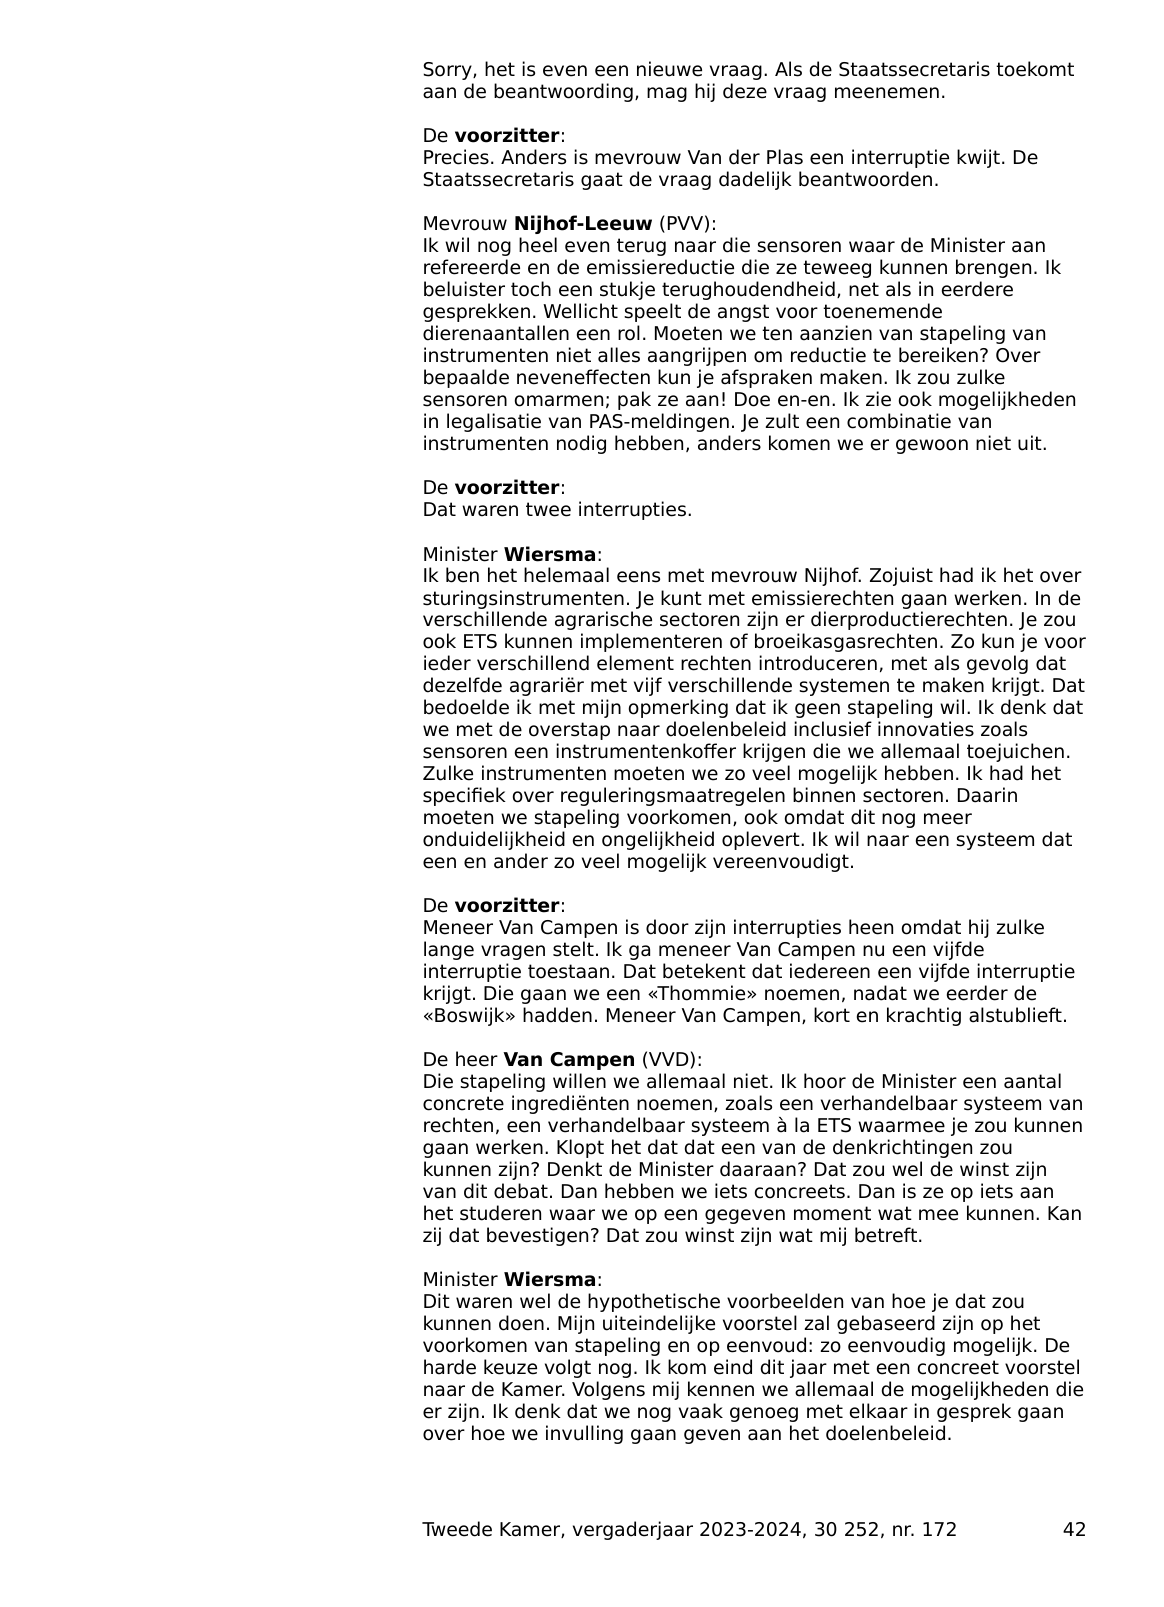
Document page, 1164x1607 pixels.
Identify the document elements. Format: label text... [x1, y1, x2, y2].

text Precies. Anders is mevrouw Van der Plas een interruptie kwijt. De Staatssecretaris gaat de vraag dadelijk beantwoorden. [422, 147, 1087, 191]
text Dat waren twee interrupties. [422, 499, 1087, 521]
text Ik wil nog heel even terug naar die sensoren waar de Minister aan refereerde en de emissiereductie die ze teweeg kunnen brengen. Ik beluister toch een stukje terughoudendheid, net als in eerdere gesprekken. Wellicht speelt de angst voor toenemende dierenaantallen een rol. Moeten we ten aanzien van stapeling van instrumenten niet alles aangrijpen om reductie te bereiken? Over bepaalde neveneffecten kun je afspraken maken. Ik zou zulke sensoren omarmen; pak ze aan! Doe en-en. Ik zie ook mogelijkheden in legalisatie van PAS-meldingen. Je zult een combinatie van instrumenten nodig hebben, anders komen we er gewoon niet uit. [422, 235, 1087, 455]
text De heer Van Campen (VVD): [422, 1049, 1087, 1071]
text De voorzitter: [422, 477, 1087, 499]
text Sorry, het is even een nieuwe vraag. Als de Staatssecretaris toekomt aan de beantwoording, mag hij deze vraag meenemen. [422, 59, 1087, 103]
text Minister Wiersma: [422, 543, 1087, 565]
text Minister Wiersma: [422, 1269, 1087, 1291]
text Dit waren wel de hypothetische voorbeelden van hoe je dat zou kunnen doen. Mijn uiteindelijke voorstel zal gebaseerd zijn op het voorkomen van stapeling en op eenvoud: zo eenvoudig mogelijk. De harde keuze volgt nog. Ik kom eind dit jaar met een concreet voorstel naar de Kamer. Volgens mij kennen we allemaal de mogelijkheden die er zijn. Ik denk dat we nog vaak genoeg met elkaar in gesprek gaan over hoe we invulling gaan geven aan het doelenbeleid. [422, 1291, 1087, 1445]
text De voorzitter: [422, 895, 1087, 917]
text Die stapeling willen we allemaal niet. Ik hoor de Minister een aantal concrete ingrediënten noemen, zoals een verhandelbaar systeem van rechten, een verhandelbaar systeem à la ETS waarmee je zou kunnen gaan werken. Klopt het dat dat een van de denkrichtingen zou kunnen zijn? Denkt de Minister daaraan? Dat zou wel de winst zijn van dit debat. Dan hebben we iets concreets. Dan is ze op iets aan het studeren waar we op een gegeven moment wat mee kunnen. Kan zij dat bevestigen? Dat zou winst zijn wat mij betreft. [422, 1071, 1087, 1247]
text De voorzitter: [422, 125, 1087, 147]
text Mevrouw Nijhof-Leeuw (PVV): [422, 213, 1087, 235]
text Meneer Van Campen is door zijn interrupties heen omdat hij zulke lange vragen stelt. Ik ga meneer Van Campen nu een vijfde interruptie toestaan. Dat betekent dat iedereen een vijfde interruptie krijgt. Die gaan we een «Thommie» noemen, nadat we eerder de «Boswijk» hadden. Meneer Van Campen, kort en krachtig alstublieft. [422, 917, 1087, 1027]
text Ik ben het helemaal eens met mevrouw Nijhof. Zojuist had ik het over sturingsinstrumenten. Je kunt met emissierechten gaan werken. In de verschillende agrarische sectoren zijn er dierproductierechten. Je zou ook ETS kunnen implementeren of broeikasgasrechten. Zo kun je voor ieder verschillend element rechten introduceren, met als gevolg dat dezelfde agrariër met vijf verschillende systemen te maken krijgt. Dat bedoelde ik met mijn opmerking dat ik geen stapeling wil. Ik denk dat we met de overstap naar doelenbeleid inclusief innovaties zoals sensoren een instrumentenkoffer krijgen die we allemaal toejuichen. Zulke instrumenten moeten we zo veel mogelijk hebben. Ik had het specifiek over reguleringsmaatregelen binnen sectoren. Daarin moeten we stapeling voorkomen, ook omdat dit nog meer onduidelijkheid en ongelijkheid oplevert. Ik wil naar een systeem dat een en ander zo veel mogelijk vereenvoudigt. [422, 565, 1087, 873]
